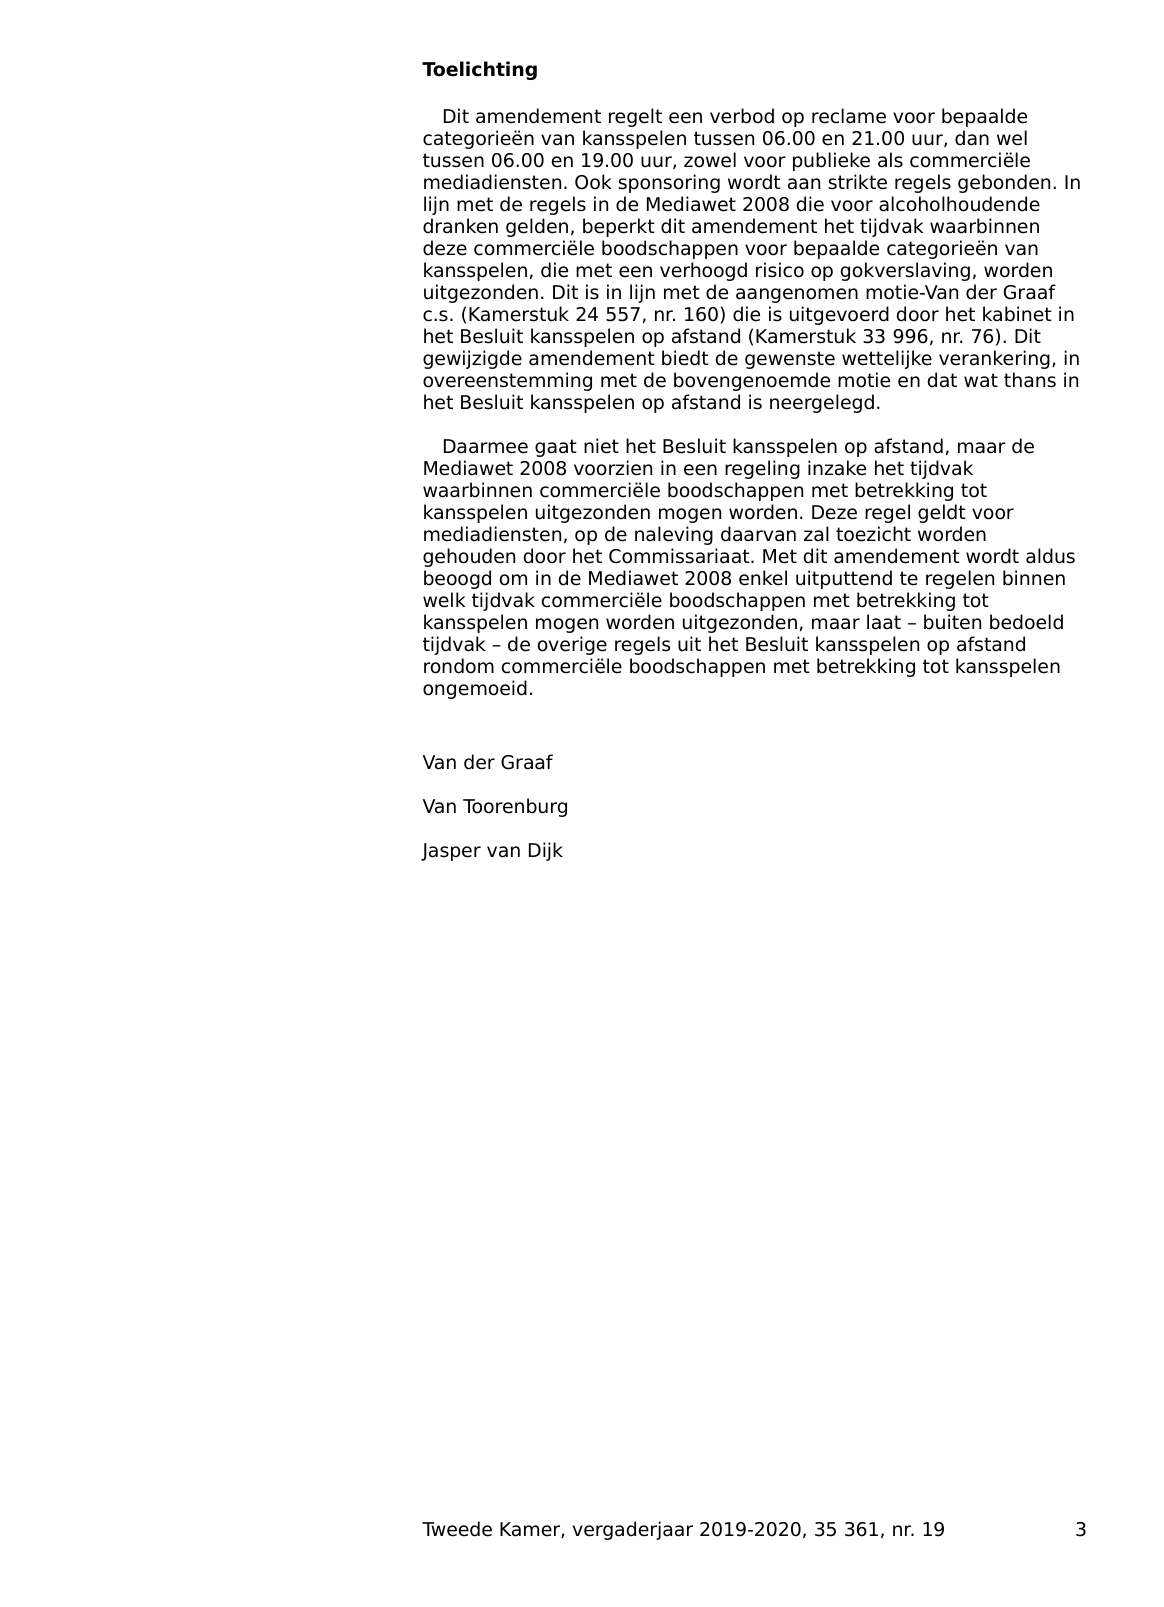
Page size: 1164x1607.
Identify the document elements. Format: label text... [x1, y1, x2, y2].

text Dit amendement regelt een verbod op reclame voor bepaalde categorieën van kansspelen tussen 06.00 en 21.00 uur, dan wel tussen 06.00 en 19.00 uur, zowel voor publieke als commerciële mediadiensten. Ook sponsoring wordt aan strikte regels gebonden. In lijn met de regels in de Mediawet 2008 die voor alcoholhoudende dranken gelden, beperkt dit amendement het tijdvak waarbinnen deze commerciële boodschappen voor bepaalde categorieën van kansspelen, die met een verhoogd risico op gokverslaving, worden uitgezonden. Dit is in lijn met de aangenomen motie-Van der Graaf c.s. (Kamerstuk 24 557, nr. 160) die is uitgevoerd door het kabinet in het Besluit kansspelen op afstand (Kamerstuk 33 996, nr. 76). Dit gewijzigde amendement biedt de gewenste wettelijke verankering, in overeenstemming met de bovengenoemde motie en dat wat thans in het Besluit kansspelen op afstand is neergelegd. [422, 106, 1087, 414]
subtitle Toelichting [422, 59, 1087, 81]
text Daarmee gaat niet het Besluit kansspelen op afstand, maar de Mediawet 2008 voorzien in een regeling inzake het tijdvak waarbinnen commerciële boodschappen met betrekking tot kansspelen uitgezonden mogen worden. Deze regel geldt voor mediadiensten, op de naleving daarvan zal toezicht worden gehouden door het Commissariaat. Met dit amendement wordt aldus beoogd om in de Mediawet 2008 enkel uitputtend te regelen binnen welk tijdvak commerciële boodschappen met betrekking tot kansspelen mogen worden uitgezonden, maar laat – buiten bedoeld tijdvak – de overige regels uit het Besluit kansspelen op afstand rondom commerciële boodschappen met betrekking tot kansspelen ongemoeid. [422, 436, 1087, 700]
text Van der Graaf Van Toorenburg Jasper van Dijk [422, 730, 1087, 862]
